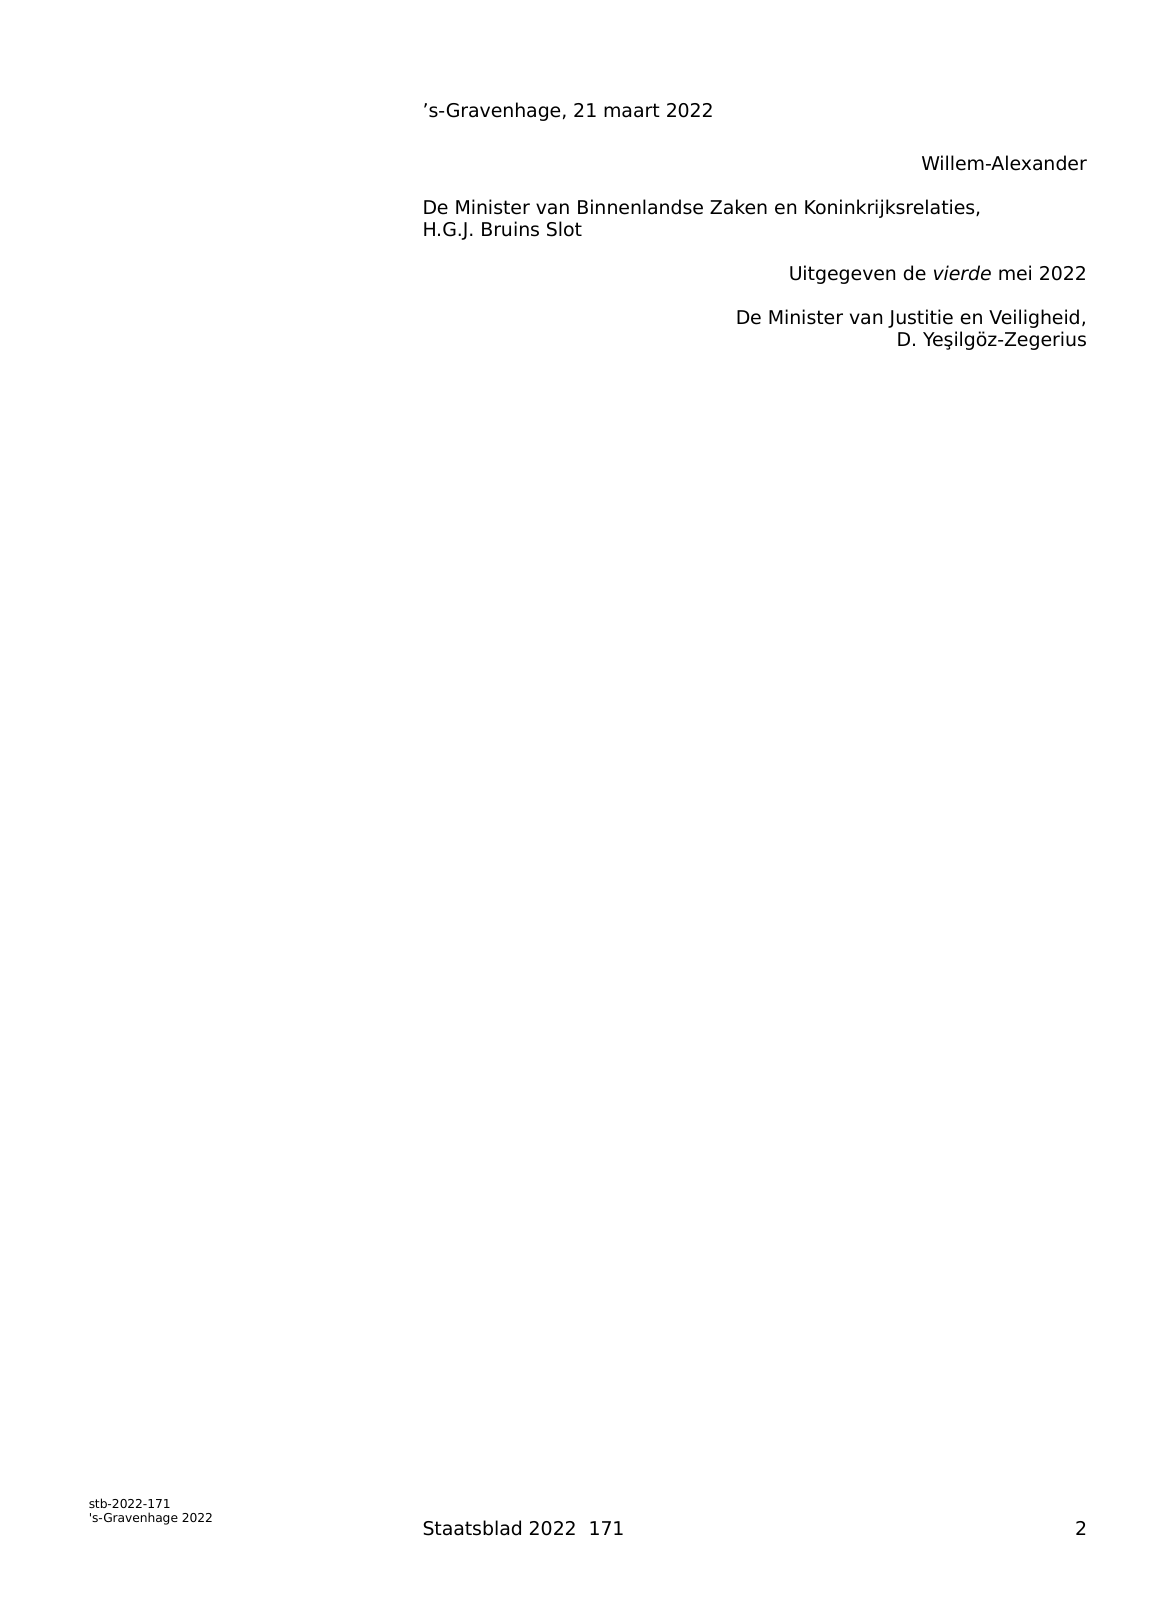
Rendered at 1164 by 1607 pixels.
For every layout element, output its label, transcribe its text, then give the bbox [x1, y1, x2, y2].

text Uitgegeven de vierde mei 2022 [422, 263, 1087, 285]
text Willem-Alexander [422, 152, 1087, 174]
text De Minister van Binnenlandse Zaken en Koninkrijksrelaties, H.G.J. Bruins Slot [422, 197, 1087, 241]
text 's-Gravenhage 2022 [88, 1511, 323, 1525]
text stb-2022-171 [88, 1497, 323, 1511]
text De Minister van Justitie en Veiligheid, D. Yeşilgöz-Zegerius [422, 307, 1087, 351]
text ’s-Gravenhage, 21 maart 2022 [422, 100, 1087, 122]
